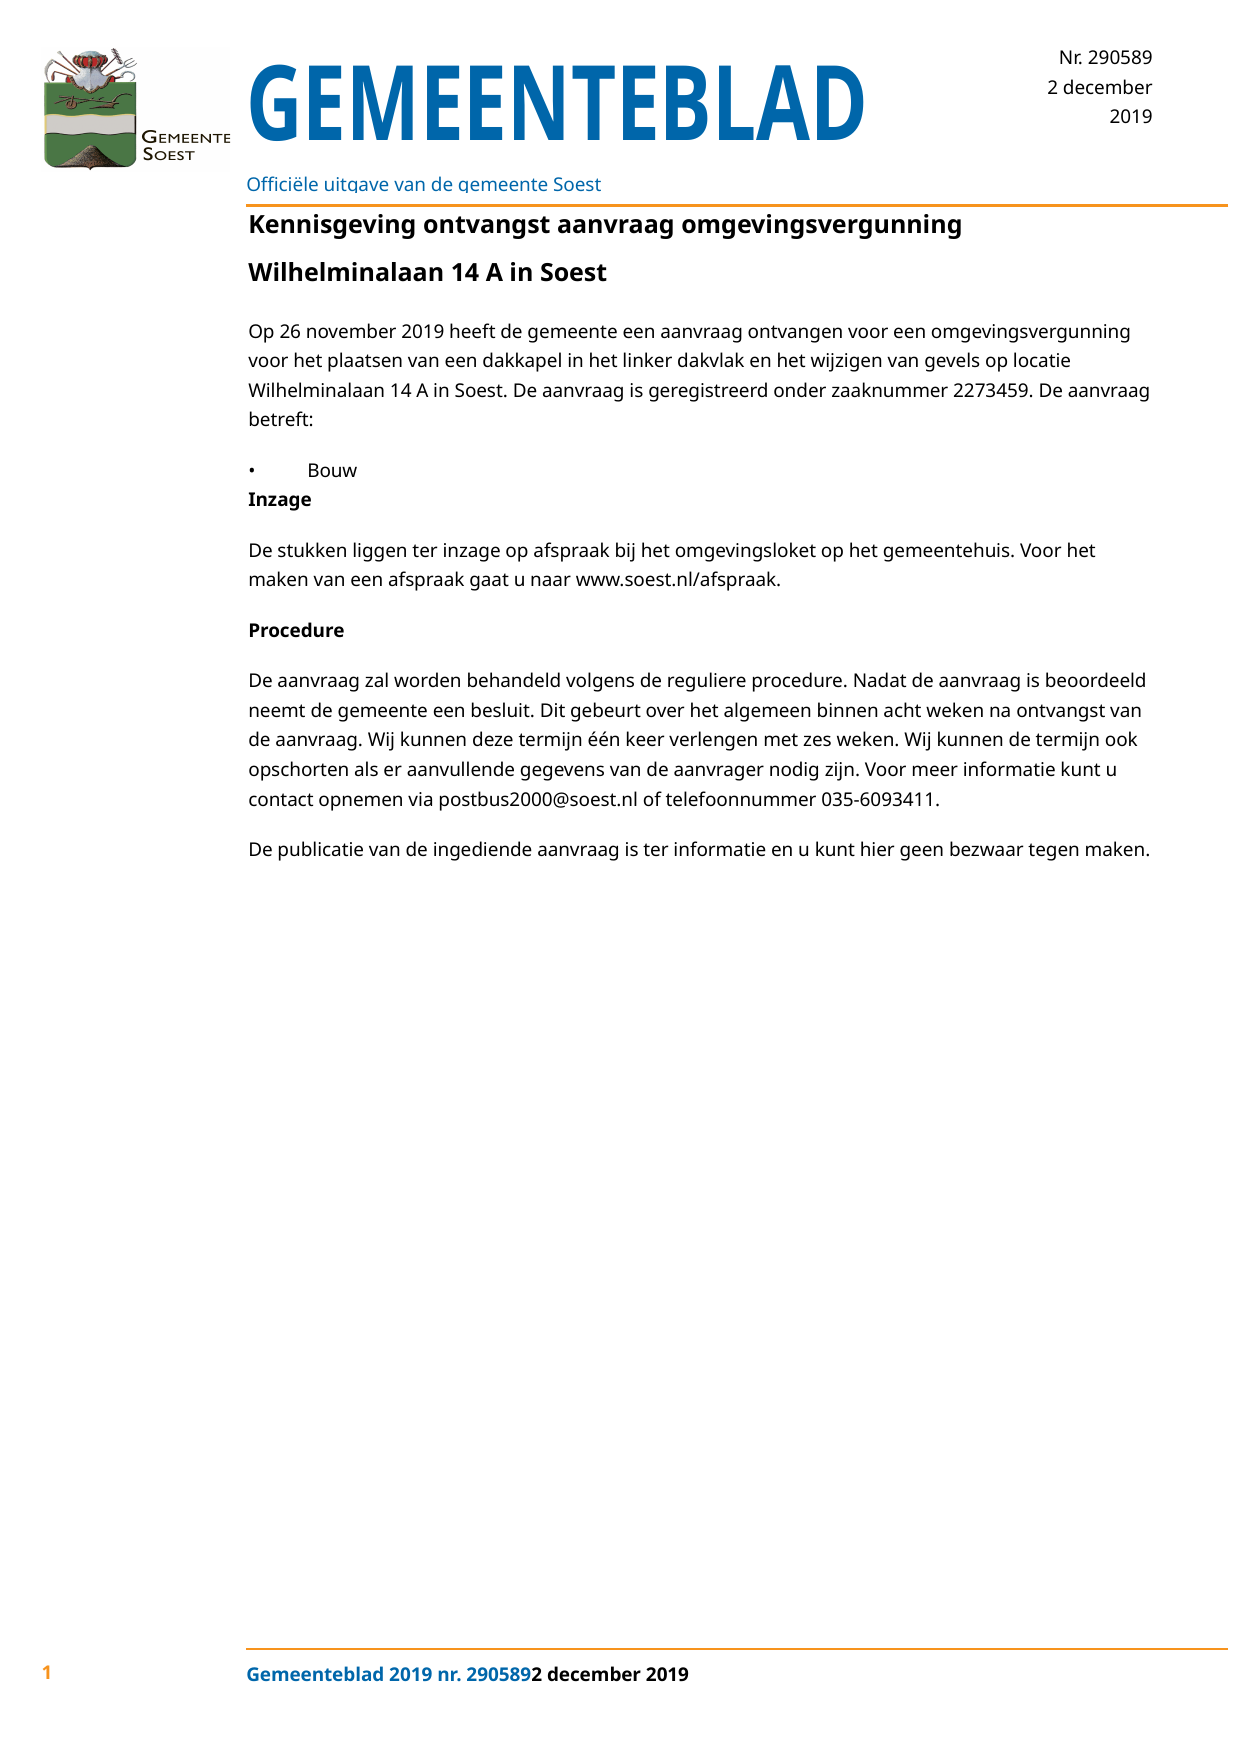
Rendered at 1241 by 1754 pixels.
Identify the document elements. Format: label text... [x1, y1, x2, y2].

text De aanvraag zal worden behandeld volgens de reguliere procedure. Nadat de aanvraag is beoordeeld neemt de gemeente een besluit. Dit gebeurt over het algemeen binnen acht weken na ontvangst van de aanvraag. Wij kunnen deze termijn één keer verlengen met zes weken. Wij kunnen de termijn ook opschorten als er aanvullende gegevens van de aanvrager nodig zijn. Voor meer informatie kunt u contact opnemen via postbus2000@soest.nl of telefoonnummer 035-6093411. [248, 667, 1152, 812]
text De publicatie van de ingediende aanvraag is ter informatie en u kunt hier geen bezwaar tegen maken. [248, 836, 1152, 862]
text Kennisgeving ontvangst aanvraag omgevingsvergunning Wilhelminalaan 14 A in Soest [248, 207, 1152, 288]
picture [41, 47, 231, 172]
text Op 26 november 2019 heeft de gemeente een aanvraag ontvangen voor een omgevingsvergunning voor het plaatsen van een dakkapel in het linker dakvlak en het wijzigen van gevels op locatie Wilhelminalaan 14 A in Soest. De aanvraag is geregistreerd onder zaaknummer 2273459. De aanvraag betreft: [248, 318, 1152, 432]
text Inzage [248, 487, 1152, 512]
list Bouw [248, 457, 1152, 483]
text Procedure [248, 617, 1152, 643]
text De stukken liggen ter inzage op afspraak bij het omgevingsloket op het gemeentehuis. Voor het maken van een afspraak gaat u naar www.soest.nl/afspraak. [248, 537, 1152, 592]
